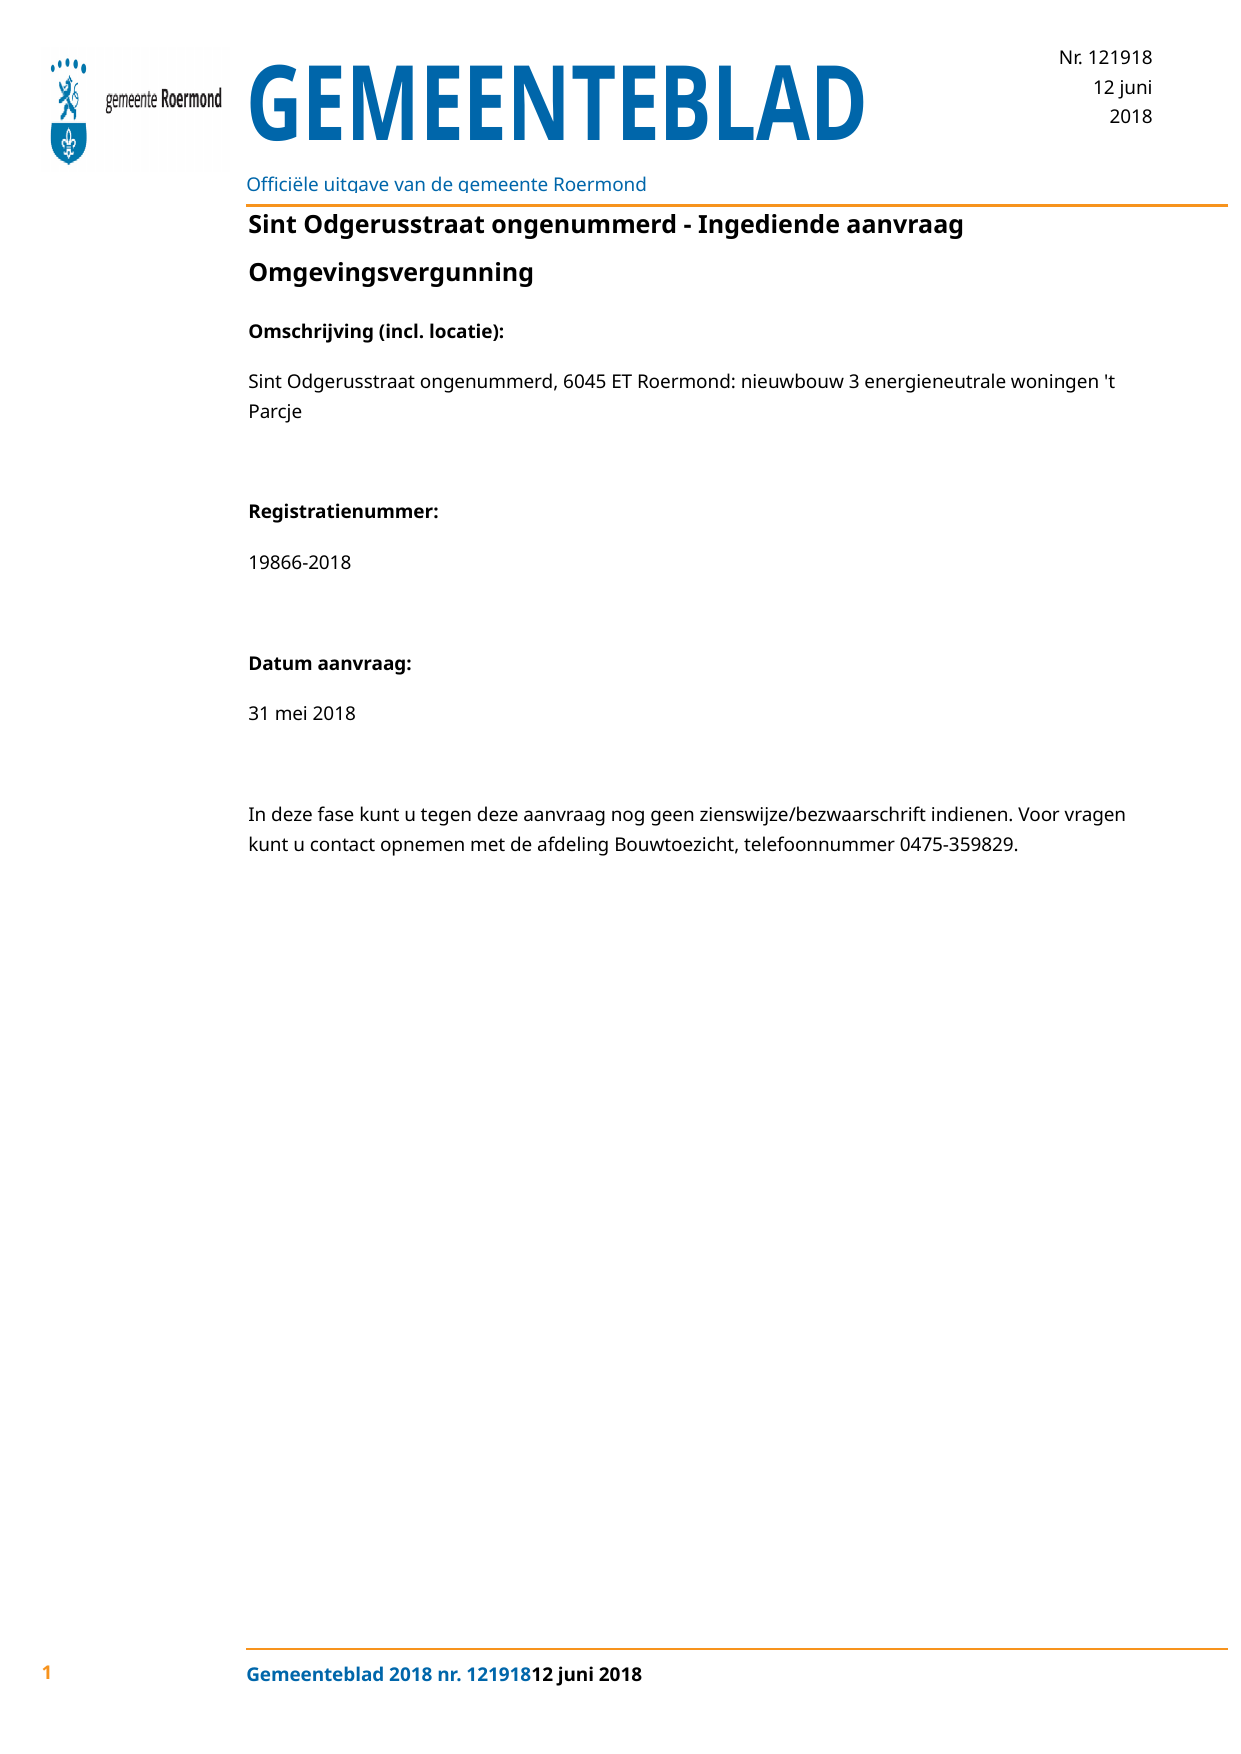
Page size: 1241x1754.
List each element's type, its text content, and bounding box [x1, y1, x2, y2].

text Sint Odgerusstraat ongenummerd, 6045 ET Roermond: nieuwbouw 3 energieneutrale woningen 't Parcje [248, 368, 1152, 424]
text Omschrijving (incl. locatie): [248, 318, 1152, 344]
text Datum aanvraag: [248, 650, 1152, 676]
picture [41, 47, 231, 172]
text 31 mei 2018 [248, 700, 1152, 726]
text 19866-2018 [248, 549, 1152, 575]
text In deze fase kunt u tegen deze aanvraag nog geen zienswijze/bezwaarschrift indienen. Voor vragen kunt u contact opnemen met de afdeling Bouwtoezicht, telefoonnummer 0475-359829. [248, 801, 1152, 857]
text Registratienummer: [248, 499, 1152, 524]
text Sint Odgerusstraat ongenummerd - Ingediende aanvraag Omgevingsvergunning [248, 207, 1152, 288]
